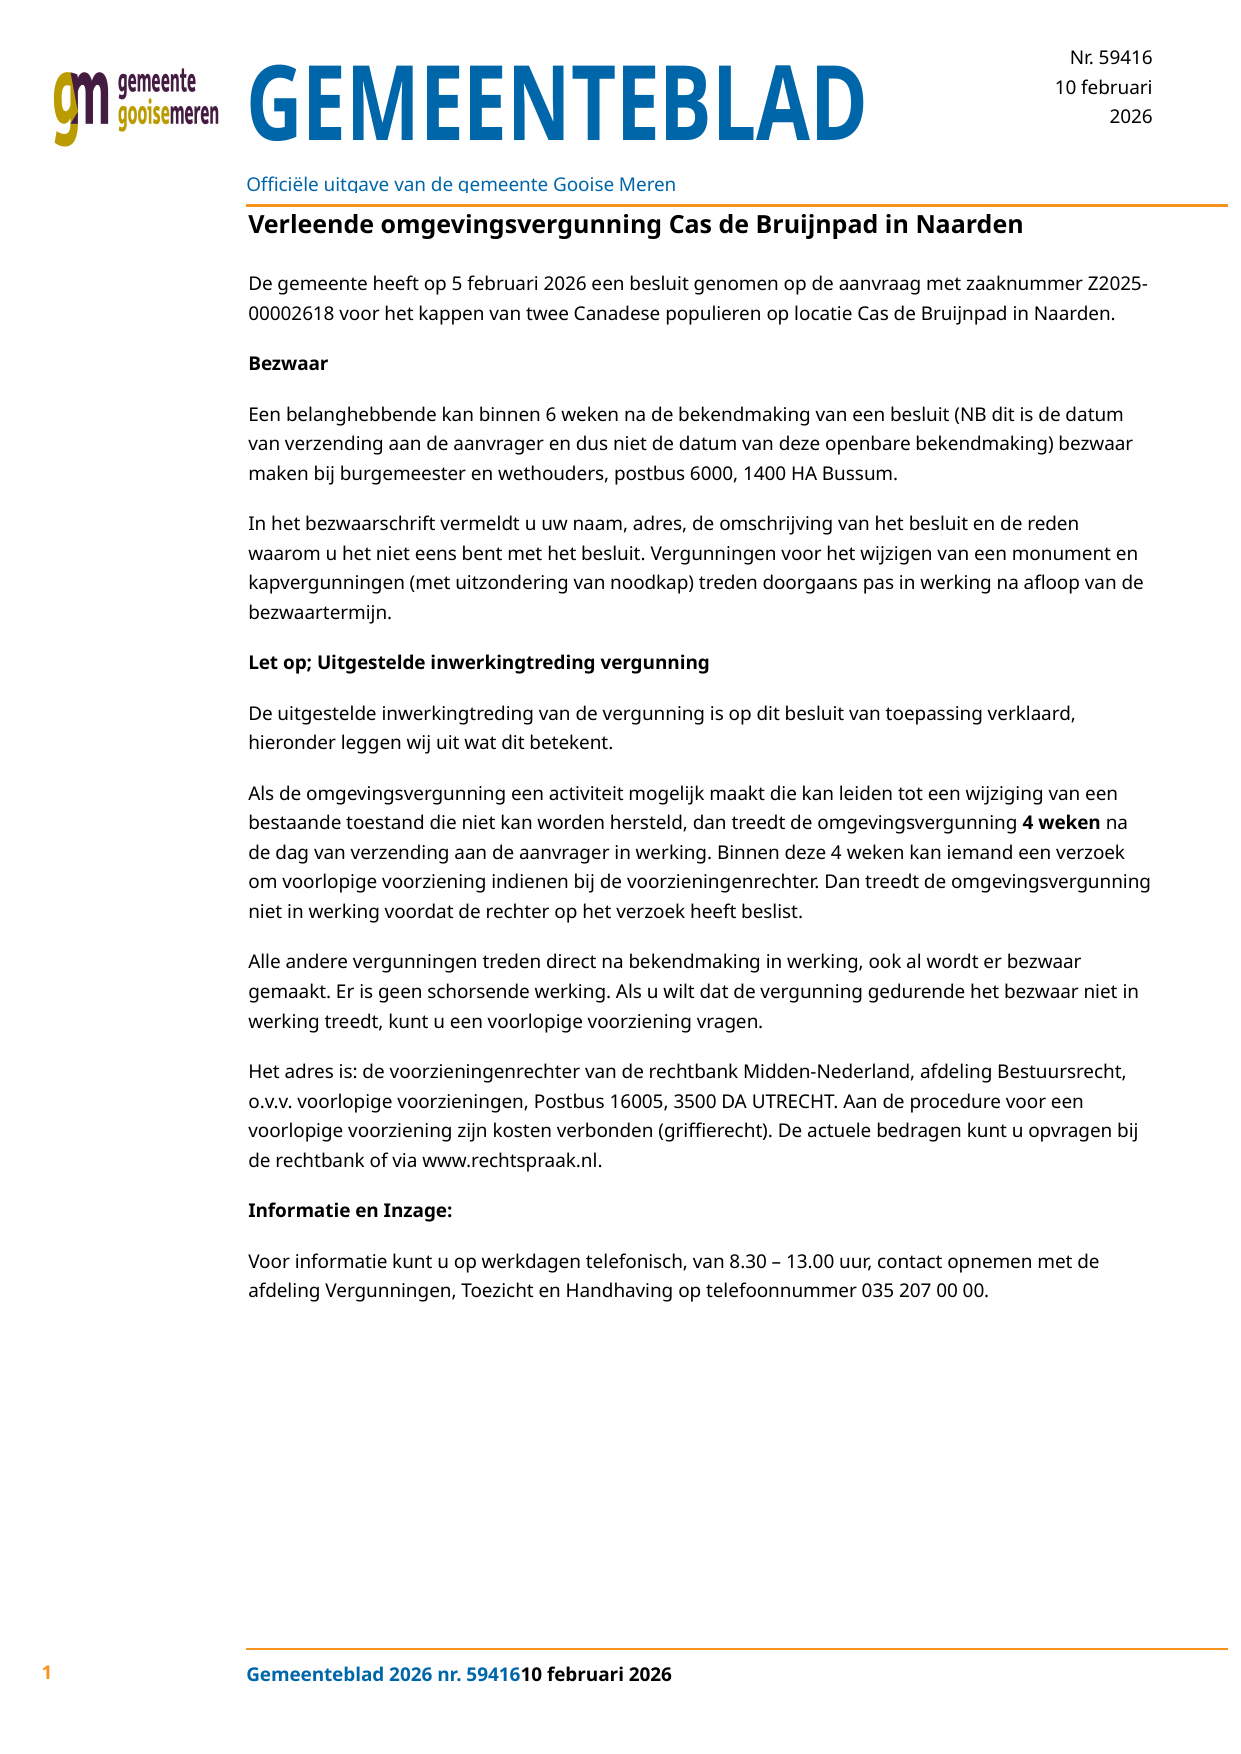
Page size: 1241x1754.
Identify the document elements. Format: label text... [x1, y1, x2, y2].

text De gemeente heeft op 5 februari 2026 een besluit genomen op de aanvraag met zaaknummer Z2025-00002618 voor het kappen van twee Canadese populieren op locatie Cas de Bruijnpad in Naarden. [248, 270, 1152, 326]
text Een belanghebbende kan binnen 6 weken na de bekendmaking van een besluit (NB dit is de datum van verzending aan de aanvrager en dus niet de datum van deze openbare bekendmaking) bezwaar maken bij burgemeester en wethouders, postbus 6000, 1400 HA Bussum. [248, 401, 1152, 486]
text Het adres is: de voorzieningenrechter van de rechtbank Midden-Nederland, afdeling Bestuursrecht, o.v.v. voorlopige voorzieningen, Postbus 16005, 3500 DA UTRECHT. Aan de procedure voor een voorlopige voorziening zijn kosten verbonden (griffierecht). De actuele bedragen kunt u opvragen bij de rechtbank of via www.rechtspraak.nl. [248, 1058, 1152, 1173]
text Voor informatie kunt u op werkdagen telefonisch, van 8.30 – 13.00 uur, contact opnemen met de afdeling Vergunningen, Toezicht en Handhaving op telefoonnummer 035 207 00 00. [248, 1248, 1152, 1303]
text Alle andere vergunningen treden direct na bekendmaking in werking, ook al wordt er bezwaar gemaakt. Er is geen schorsende werking. Als u wilt dat de vergunning gedurende het bezwaar niet in werking treedt, kunt u een voorlopige voorziening vragen. [248, 949, 1152, 1033]
text Bezwaar [248, 350, 1152, 376]
text Verleende omgevingsvergunning Cas de Bruijnpad in Naarden [248, 207, 1152, 241]
text De uitgestelde inwerkingtreding van de vergunning is op dit besluit van toepassing verklaard, hieronder leggen wij uit wat dit betekent. [248, 700, 1152, 755]
text Informatie en Inzage: [248, 1197, 1152, 1223]
text In het bezwaarschrift vermeldt u uw naam, adres, de omschrijving van het besluit en de reden waarom u het niet eens bent met het besluit. Vergunningen voor het wijzigen van een monument en kapvergunningen (met uitzondering van noodkap) treden doorgaans pas in werking na afloop van de bezwaartermijn. [248, 510, 1152, 625]
text Als de omgevingsvergunning een activiteit mogelijk maakt die kan leiden tot een wijziging van een bestaande toestand die niet kan worden hersteld, dan treedt de omgevingsvergunning 4 weken na de dag van verzending aan de aanvrager in werking. Binnen deze 4 weken kan iemand een verzoek om voorlopige voorziening indienen bij de voorzieningenrechter. Dan treedt de omgevingsvergunning niet in werking voordat de rechter op het verzoek heeft beslist. [248, 780, 1152, 924]
picture [41, 47, 231, 172]
text Let op; Uitgestelde inwerkingtreding vergunning [248, 649, 1152, 675]
